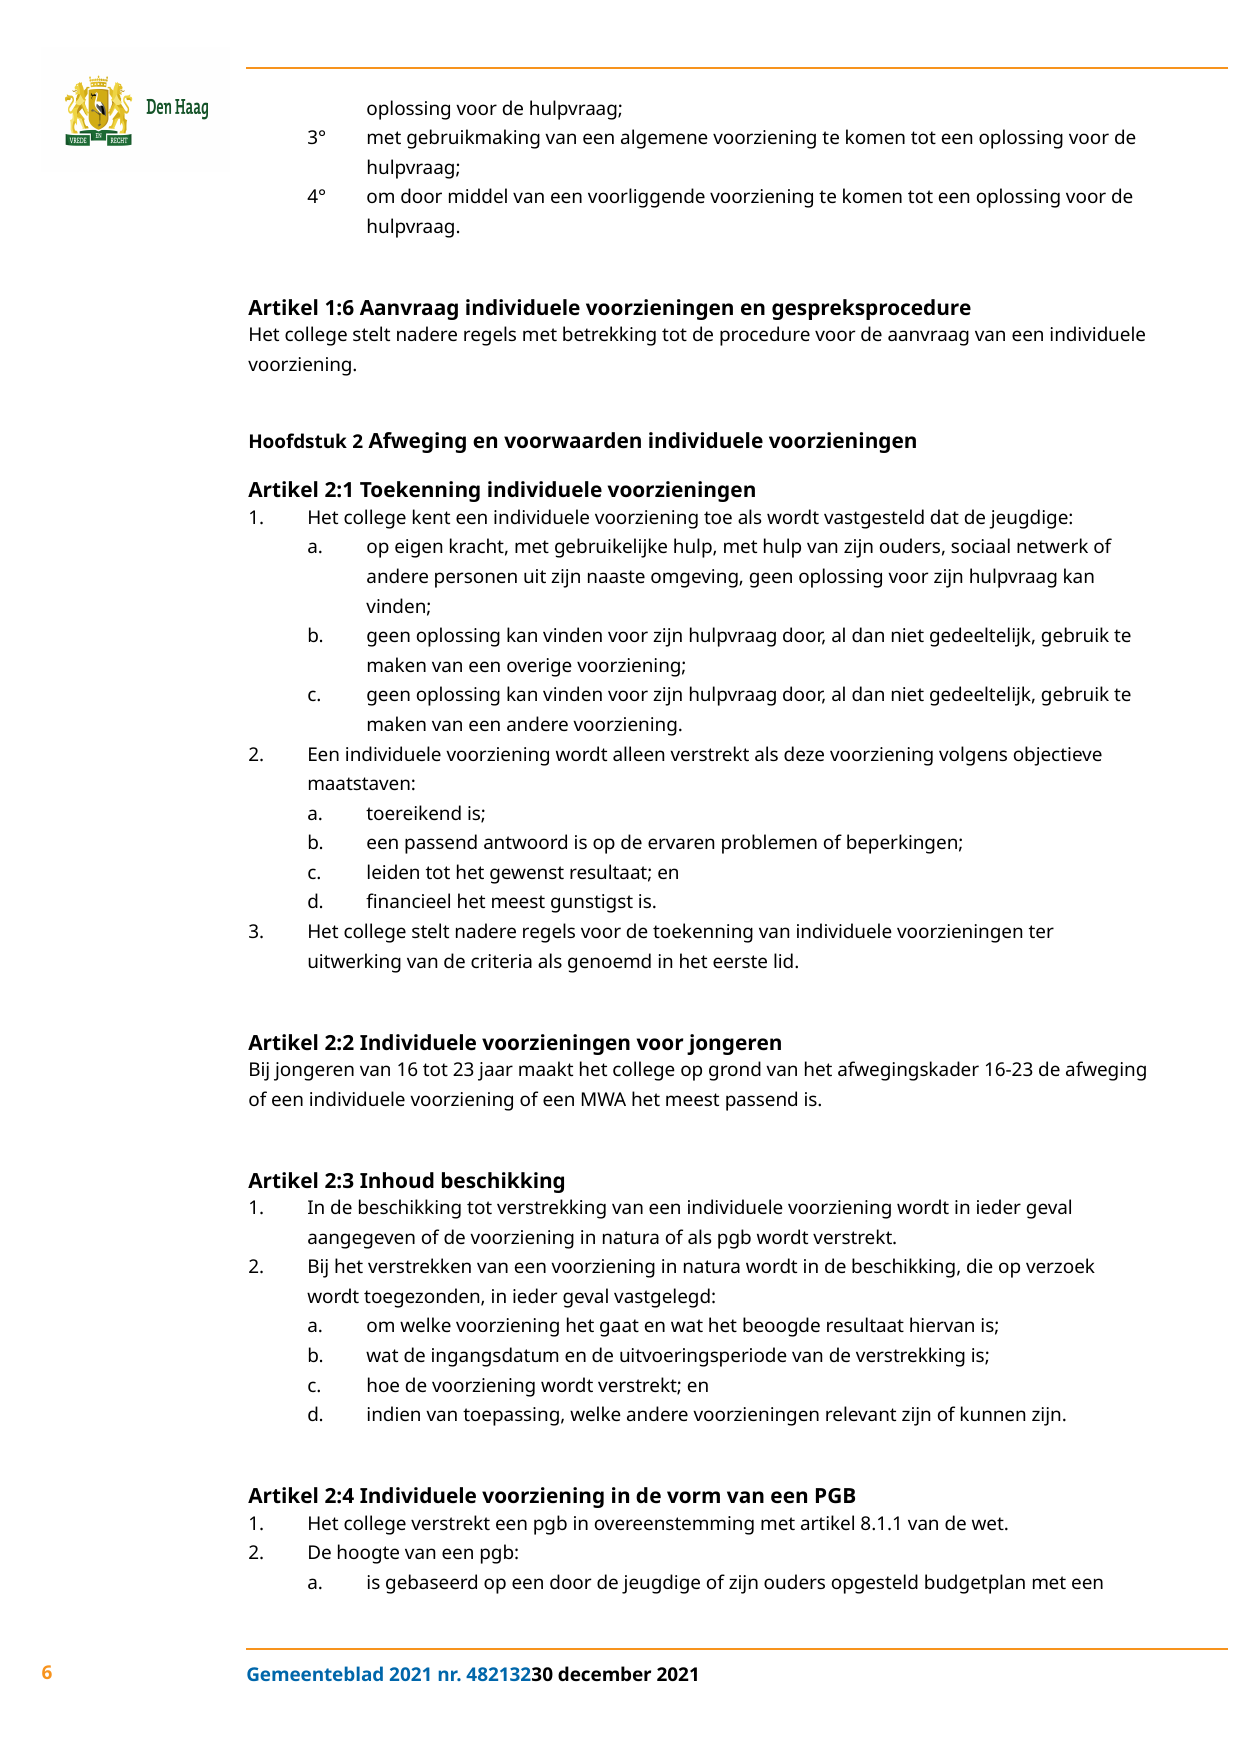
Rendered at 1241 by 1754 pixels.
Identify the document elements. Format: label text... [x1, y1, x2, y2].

list In de beschikking tot verstrekking van een individuele voorziening wordt in ieder geval aangegeven of de voorziening in natura of als pgb wordt verstrekt. [248, 1194, 1152, 1249]
list geen oplossing kan vinden voor zijn hulpvraag door, al dan niet gedeeltelijk, gebruik te maken van een overige voorziening; [307, 622, 1152, 678]
list Het college verstrekt een pgb in overeenstemming met artikel 8.1.1 van de wet. [248, 1510, 1152, 1536]
list Bij het verstrekken van een voorziening in natura wordt in de beschikking, die op verzoek wordt toegezonden, in ieder geval vastgelegd: [248, 1253, 1152, 1309]
list toereikend is; [307, 800, 1152, 826]
list is gebaseerd op een door de jeugdige of zijn ouders opgesteld budgetplan met een [307, 1569, 1152, 1595]
list met gebruikmaking van een algemene voorziening te komen tot een oplossing voor de hulpvraag; [307, 124, 1152, 180]
text Hoofdstuk 2 Afweging en voorwaarden individuele voorzieningen [248, 426, 1152, 455]
text Artikel 2:1 Toekenning individuele voorzieningen [248, 476, 1152, 504]
list geen oplossing kan vinden voor zijn hulpvraag door, al dan niet gedeeltelijk, gebruik te maken van een andere voorziening. [307, 682, 1152, 737]
list een passend antwoord is op de ervaren problemen of beperkingen; [307, 829, 1152, 855]
text Bij jongeren van 16 tot 23 jaar maakt het college op grond van het afwegingskader 16-23 de afweging of een individuele voorziening of een MWA het meest passend is. [248, 1056, 1152, 1112]
list indien van toepassing, welke andere voorzieningen relevant zijn of kunnen zijn. [307, 1401, 1152, 1427]
list Het college kent een individuele voorziening toe als wordt vastgesteld dat de jeugdige: [248, 504, 1152, 530]
text Artikel 2:2 Individuele voorzieningen voor jongeren [248, 1028, 1152, 1056]
list oplossing voor de hulpvraag; [307, 95, 1152, 121]
list Het college stelt nadere regels voor de toekenning van individuele voorzieningen ter uitwerking van de criteria als genoemd in het eerste lid. [248, 918, 1152, 973]
text Artikel 2:4 Individuele voorziening in de vorm van een PGB [248, 1481, 1152, 1510]
list De hoogte van een pgb: [248, 1539, 1152, 1565]
text Het college stelt nadere regels met betrekking tot de procedure voor de aanvraag van een individuele voorziening. [248, 322, 1152, 377]
list Een individuele voorziening wordt alleen verstrekt als deze voorziening volgens objectieve maatstaven: [248, 741, 1152, 796]
list om welke voorziening het gaat en wat het beoogde resultaat hiervan is; [307, 1313, 1152, 1338]
list op eigen kracht, met gebruikelijke hulp, met hulp van zijn ouders, sociaal netwerk of andere personen uit zijn naaste omgeving, geen oplossing voor zijn hulpvraag kan vinden; [307, 534, 1152, 618]
list leiden tot het gewenst resultaat; en [307, 859, 1152, 885]
picture [41, 47, 231, 172]
text Artikel 2:3 Inhoud beschikking [248, 1166, 1152, 1194]
text Artikel 1:6 Aanvraag individuele voorzieningen en gespreksprocedure [248, 293, 1152, 322]
list hoe de voorziening wordt verstrekt; en [307, 1372, 1152, 1397]
list om door middel van een voorliggende voorziening te komen tot een oplossing voor de hulpvraag. [307, 183, 1152, 239]
list financieel het meest gunstigst is. [307, 889, 1152, 914]
list wat de ingangsdatum en de uitvoeringsperiode van de verstrekking is; [307, 1342, 1152, 1368]
